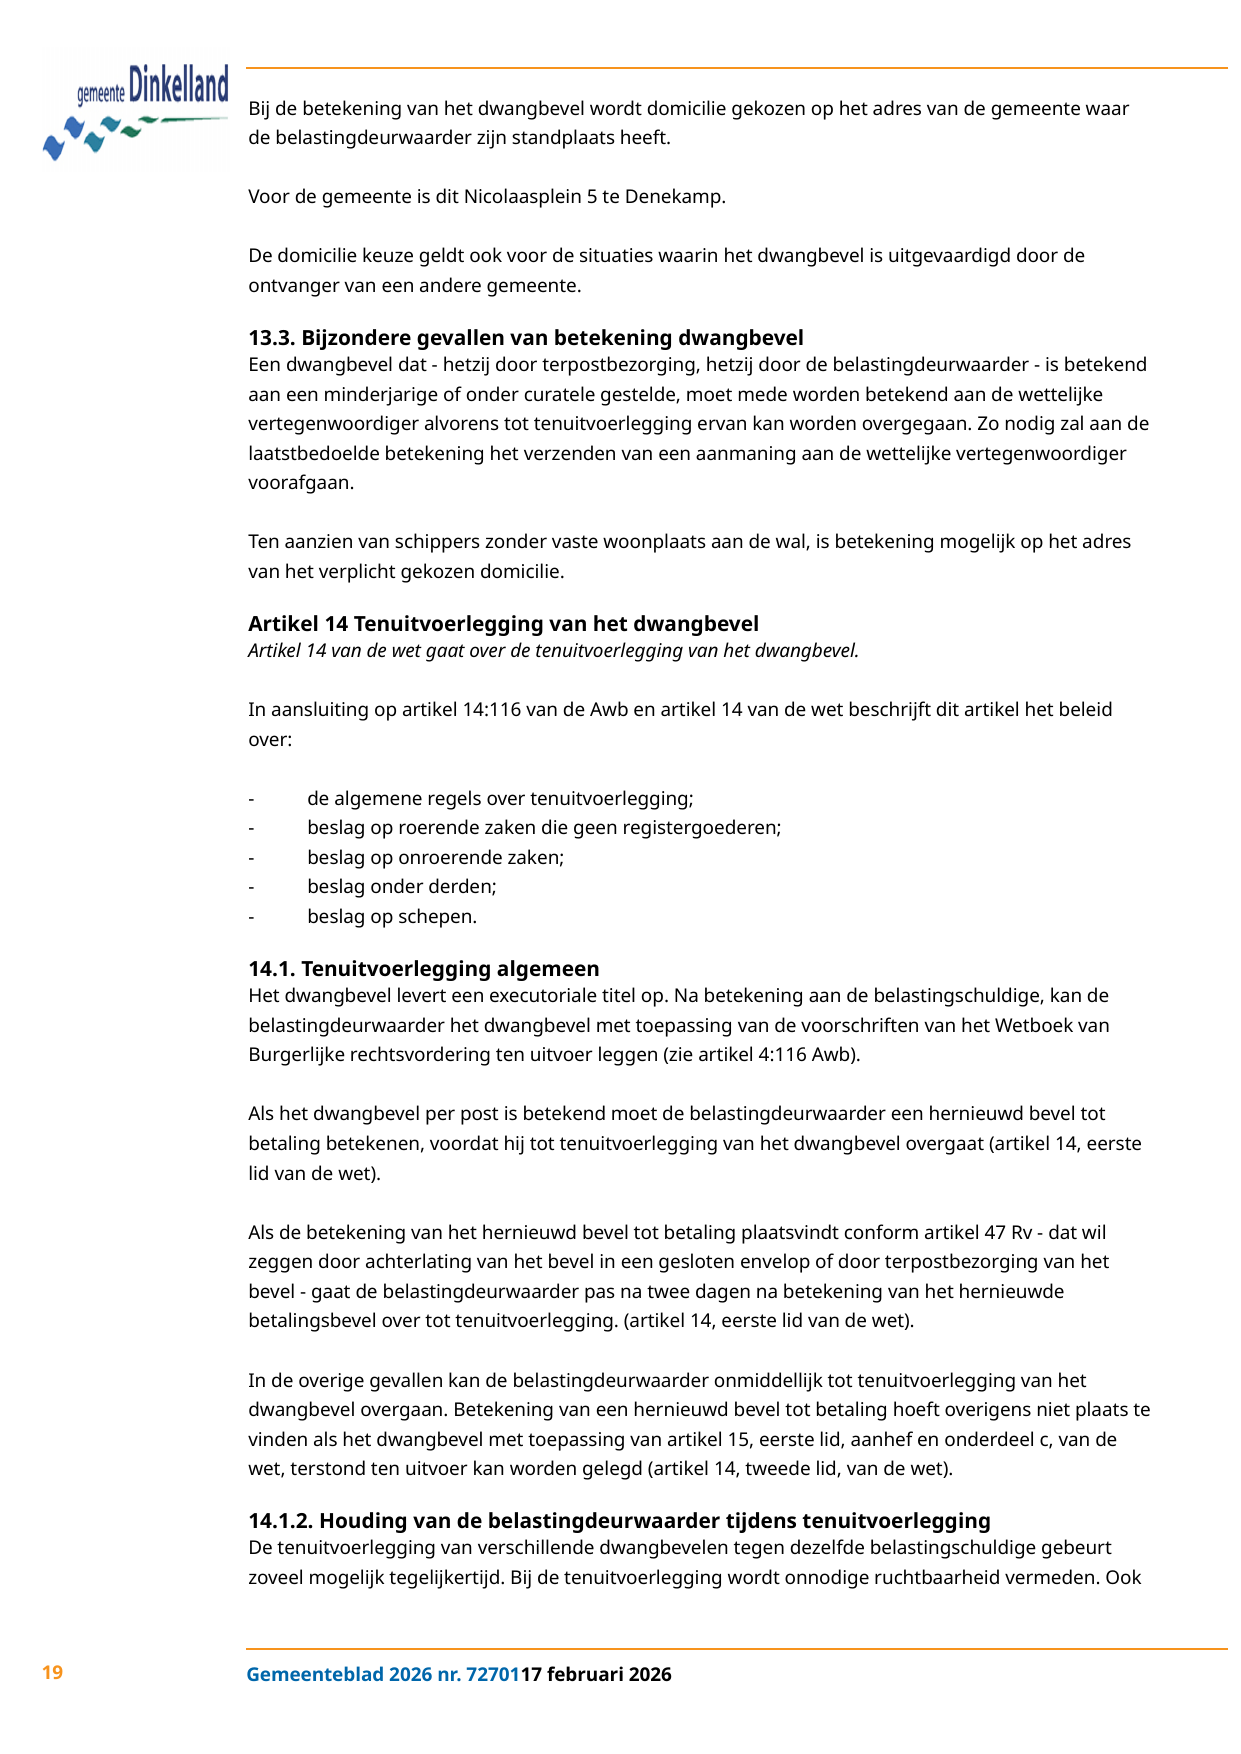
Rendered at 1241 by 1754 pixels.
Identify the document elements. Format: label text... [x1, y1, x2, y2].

text Een dwangbevel dat - hetzij door terpostbezorging, hetzij door de belastingdeurwaarder - is betekend aan een minderjarige of onder curatele gestelde, moet mede worden betekend aan de wettelijke vertegenwoordiger alvorens tot tenuitvoerlegging ervan kan worden overgegaan. Zo nodig zal aan de laatstbedoelde betekening het verzenden van een aanmaning aan de wettelijke vertegenwoordiger voorafgaan. [248, 351, 1152, 495]
list beslag op roerende zaken die geen registergoederen; [248, 814, 1152, 840]
text 13.3. Bijzondere gevallen van betekening dwangbevel [248, 323, 1152, 351]
text Het dwangbevel levert een executoriale titel op. Na betekening aan de belastingschuldige, kan de belastingdeurwaarder het dwangbevel met toepassing van de voorschriften van het Wetboek van Burgerlijke rechtsvordering ten uitvoer leggen (zie artikel 4:116 Awb). [248, 982, 1152, 1067]
text De tenuitvoerlegging van verschillende dwangbevelen tegen dezelfde belastingschuldige gebeurt zoveel mogelijk tegelijkertijd. Bij de tenuitvoerlegging wordt onnodige ruchtbaarheid vermeden. Ook [248, 1534, 1152, 1590]
text In aansluiting op artikel 14:116 van de Awb en artikel 14 van de wet beschrijft dit artikel het beleid over: [248, 696, 1152, 752]
list beslag onder derden; [248, 874, 1152, 899]
list de algemene regels over tenuitvoerlegging; [248, 785, 1152, 811]
text Voor de gemeente is dit Nicolaasplein 5 te Denekamp. [248, 183, 1152, 209]
text Ten aanzien van schippers zonder vaste woonplaats aan de wal, is betekening mogelijk op het adres van het verplicht gekozen domicilie. [248, 529, 1152, 584]
picture [41, 47, 231, 172]
text De domicilie keuze geldt ook voor de situaties waarin het dwangbevel is uitgevaardigd door de ontvanger van een andere gemeente. [248, 243, 1152, 298]
text Artikel 14 van de wet gaat over de tenuitvoerlegging van het dwangbevel. [248, 637, 1152, 663]
list beslag op onroerende zaken; [248, 844, 1152, 870]
text Bij de betekening van het dwangbevel wordt domicilie gekozen op het adres van de gemeente waar de belastingdeurwaarder zijn standplaats heeft. [248, 95, 1152, 150]
text 14.1.2. Houding van de belastingdeurwaarder tijdens tenuitvoerlegging [248, 1506, 1152, 1534]
text Als de betekening van het hernieuwd bevel tot betaling plaatsvindt conform artikel 47 Rv - dat wil zeggen door achterlating van het bevel in een gesloten envelop of door terpostbezorging van het bevel - gaat de belastingdeurwaarder pas na twee dagen na betekening van het hernieuwde betalingsbevel over tot tenuitvoerlegging. (artikel 14, eerste lid van de wet). [248, 1219, 1152, 1333]
text Artikel 14 Tenuitvoerlegging van het dwangbevel [248, 609, 1152, 637]
text Als het dwangbevel per post is betekend moet de belastingdeurwaarder een hernieuwd bevel tot betaling betekenen, voordat hij tot tenuitvoerlegging van het dwangbevel overgaat (artikel 14, eerste lid van de wet). [248, 1101, 1152, 1185]
text 14.1. Tenuitvoerlegging algemeen [248, 954, 1152, 982]
text In de overige gevallen kan de belastingdeurwaarder onmiddellijk tot tenuitvoerlegging van het dwangbevel overgaan. Betekening van een hernieuwd bevel tot betaling hoeft overigens niet plaats te vinden als het dwangbevel met toepassing van artikel 15, eerste lid, aanhef en onderdeel c, van de wet, terstond ten uitvoer kan worden gelegd (artikel 14, tweede lid, van de wet). [248, 1367, 1152, 1481]
list beslag op schepen. [248, 903, 1152, 929]
